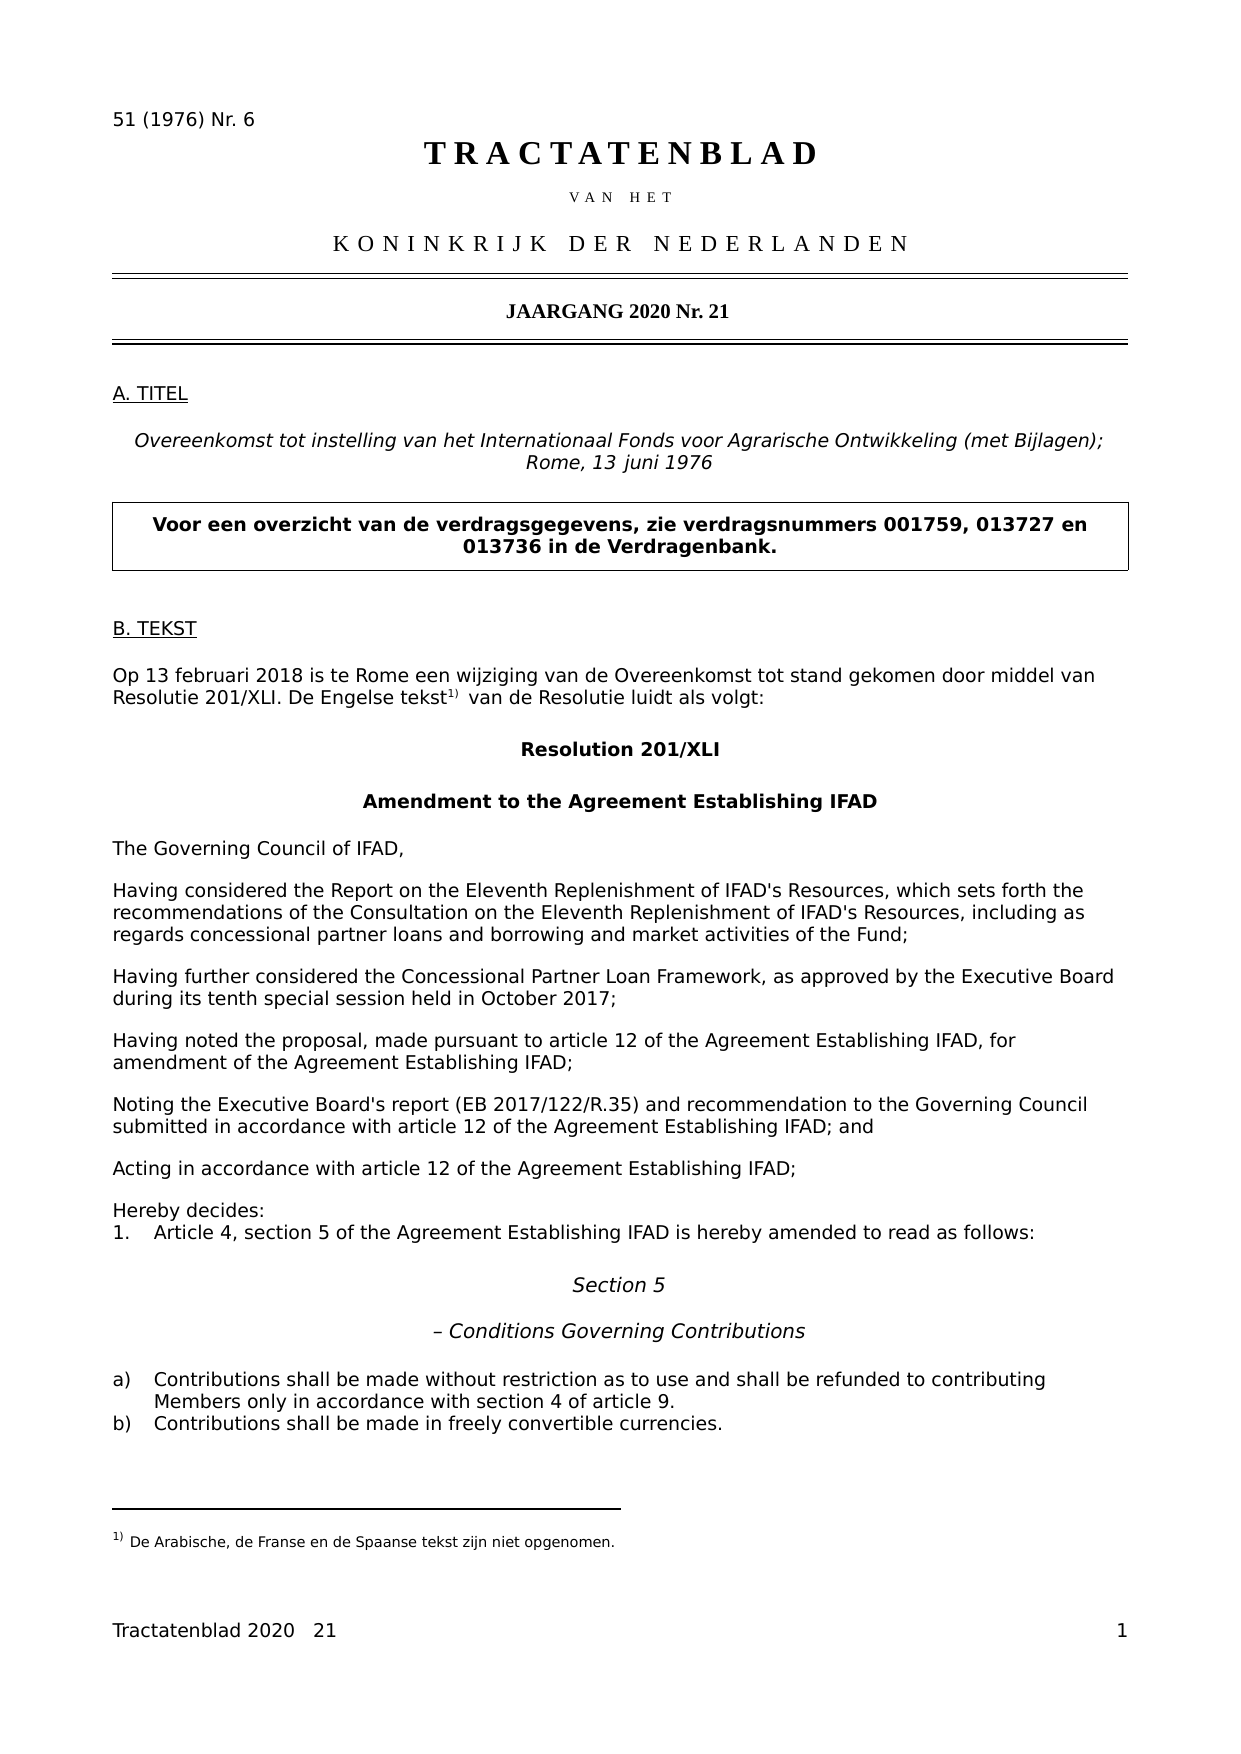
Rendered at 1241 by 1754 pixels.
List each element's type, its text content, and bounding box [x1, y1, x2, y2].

text 1. Article 4, section 5 of the Agreement Establishing IFAD is hereby amended to read as follows: [112, 1222, 1128, 1244]
text KONINKRIJK DER NEDERLANDEN [112, 229, 1128, 256]
text TRACTATENBLAD [112, 133, 1128, 172]
text Noting the Executive Board's report (EB 2017/122/R.35) and recommendation to the Governing Council submitted in accordance with article 12 of the Agreement Establishing IFAD; and [112, 1094, 1128, 1138]
text 51 (1976) Nr. 6 [112, 109, 1128, 131]
subtitle Resolution 201/XLI [112, 739, 1128, 761]
subtitle A. TITEL [112, 383, 1128, 405]
text Hereby decides: [112, 1200, 1128, 1222]
text a) Contributions shall be made without restriction as to use and shall be refunded to contributing Members only in accordance with section 4 of article 9. [112, 1369, 1128, 1413]
text The Governing Council of IFAD, [112, 838, 1128, 860]
subtitle B. TEKST [112, 618, 1128, 640]
text JAARGANG 2020 Nr. 21 [112, 299, 1128, 323]
text Overeenkomst tot instelling van het Internationaal Fonds voor Agrarische Ontwikkeling (met Bijlagen); [112, 430, 1128, 452]
text De Arabische, de Franse en de Spaanse tekst zijn niet opgenomen. [112, 1530, 1128, 1552]
text Having further considered the Concessional Partner Loan Framework, as approved by the Executive Board during its tenth special session held in October 2017; [112, 966, 1128, 1010]
text b) Contributions shall be made in freely convertible currencies. [112, 1413, 1128, 1435]
text Op 13 februari 2018 is te Rome een wijziging van de Overeenkomst tot stand gekomen door middel van Resolutie 201/XLI. De Engelse tekst van de Resolutie luidt als volgt: [112, 665, 1128, 709]
subtitle Amendment to the Agreement Establishing IFAD [112, 791, 1128, 813]
text Acting in accordance with article 12 of the Agreement Establishing IFAD; [112, 1158, 1128, 1180]
subtitle Section 5 – Conditions Governing Contributions [112, 1274, 1128, 1344]
text VAN HET [112, 189, 1128, 206]
text Having noted the proposal, made pursuant to article 12 of the Agreement Establishing IFAD, for amendment of the Agreement Establishing IFAD; [112, 1030, 1128, 1074]
text Having considered the Report on the Eleventh Replenishment of IFAD's Resources, which sets forth the recommendations of the Consultation on the Eleventh Replenishment of IFAD's Resources, including as regards concessional partner loans and borrowing and market activities of the Fund; [112, 880, 1128, 946]
text Rome, 13 juni 1976 [112, 452, 1128, 474]
